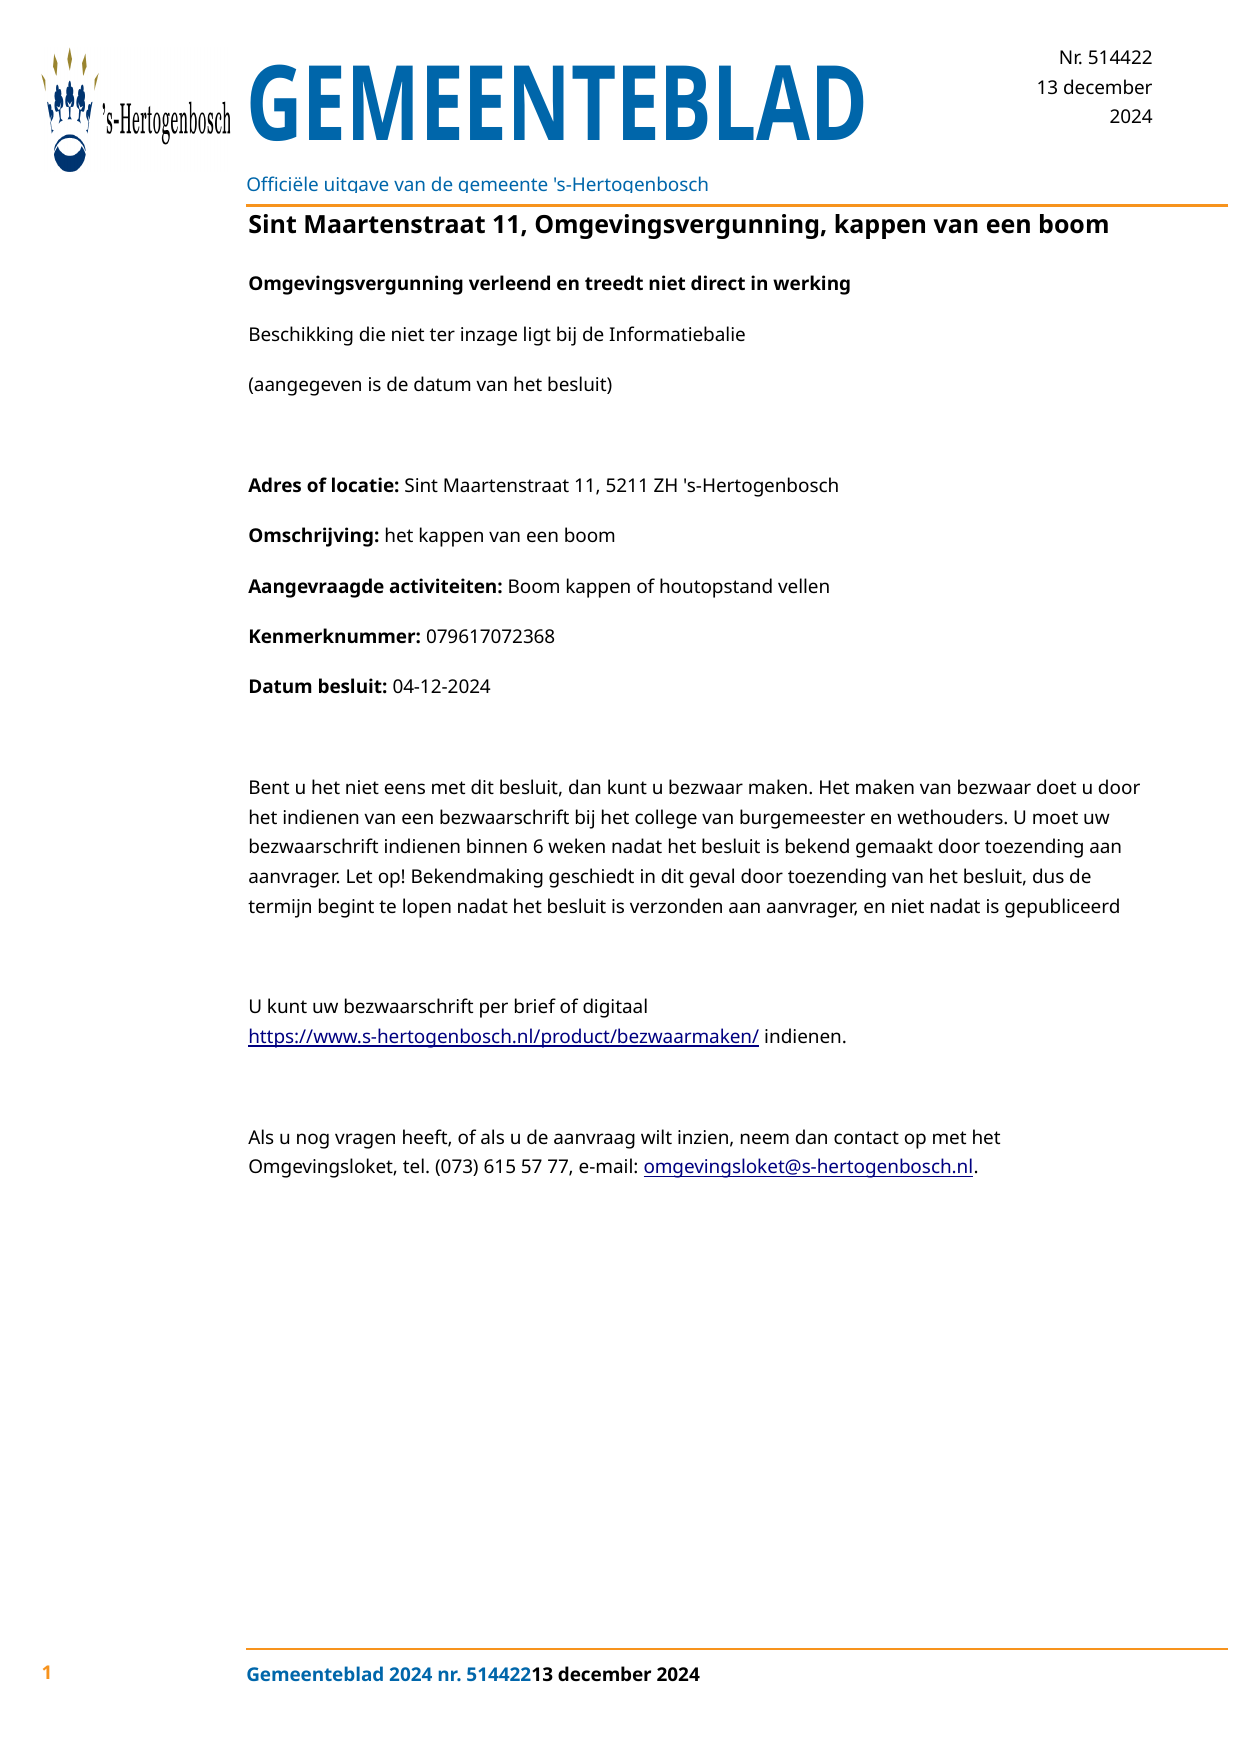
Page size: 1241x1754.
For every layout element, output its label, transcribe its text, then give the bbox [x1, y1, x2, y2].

text Aangevraagde activiteiten: Boom kappen of houtopstand vellen [248, 573, 1152, 598]
text (aangegeven is de datum van het besluit) [248, 371, 1152, 397]
text Als u nog vragen heeft, of als u de aanvraag wilt inzien, neem dan contact op met het Omgevingsloket, tel. (073) 615 57 77, e-mail: omgevingsloket@s-hertogenbosch.nl. [248, 1124, 1152, 1179]
text Omgevingsvergunning verleend en treedt niet direct in werking [248, 270, 1152, 296]
text Omschrijving: het kappen van een boom [248, 522, 1152, 548]
text Sint Maartenstraat 11, Omgevingsvergunning, kappen van een boom [248, 207, 1152, 241]
text Datum besluit: 04-12-2024 [248, 674, 1152, 699]
text Bent u het niet eens met dit besluit, dan kunt u bezwaar maken. Het maken van bezwaar doet u door het indienen van een bezwaarschrift bij het college van burgemeester en wethouders. U moet uw bezwaarschrift indienen binnen 6 weken nadat het besluit is bekend gemaakt door toezending aan aanvrager. Let op! Bekendmaking geschiedt in dit geval door toezending van het besluit, dus de termijn begint te lopen nadat het besluit is verzonden aan aanvrager, en niet nadat is gepubliceerd [248, 774, 1152, 918]
text Kenmerknummer: 079617072368 [248, 623, 1152, 649]
text Adres of locatie: Sint Maartenstraat 11, 5211 ZH 's-Hertogenbosch [248, 472, 1152, 498]
text Beschikking die niet ter inzage ligt bij de Informatiebalie [248, 321, 1152, 346]
text U kunt uw bezwaarschrift per brief of digitaal https://www.s-hertogenbosch.nl/product/bezwaarmaken/ indienen. [248, 994, 1152, 1049]
picture [41, 47, 231, 172]
